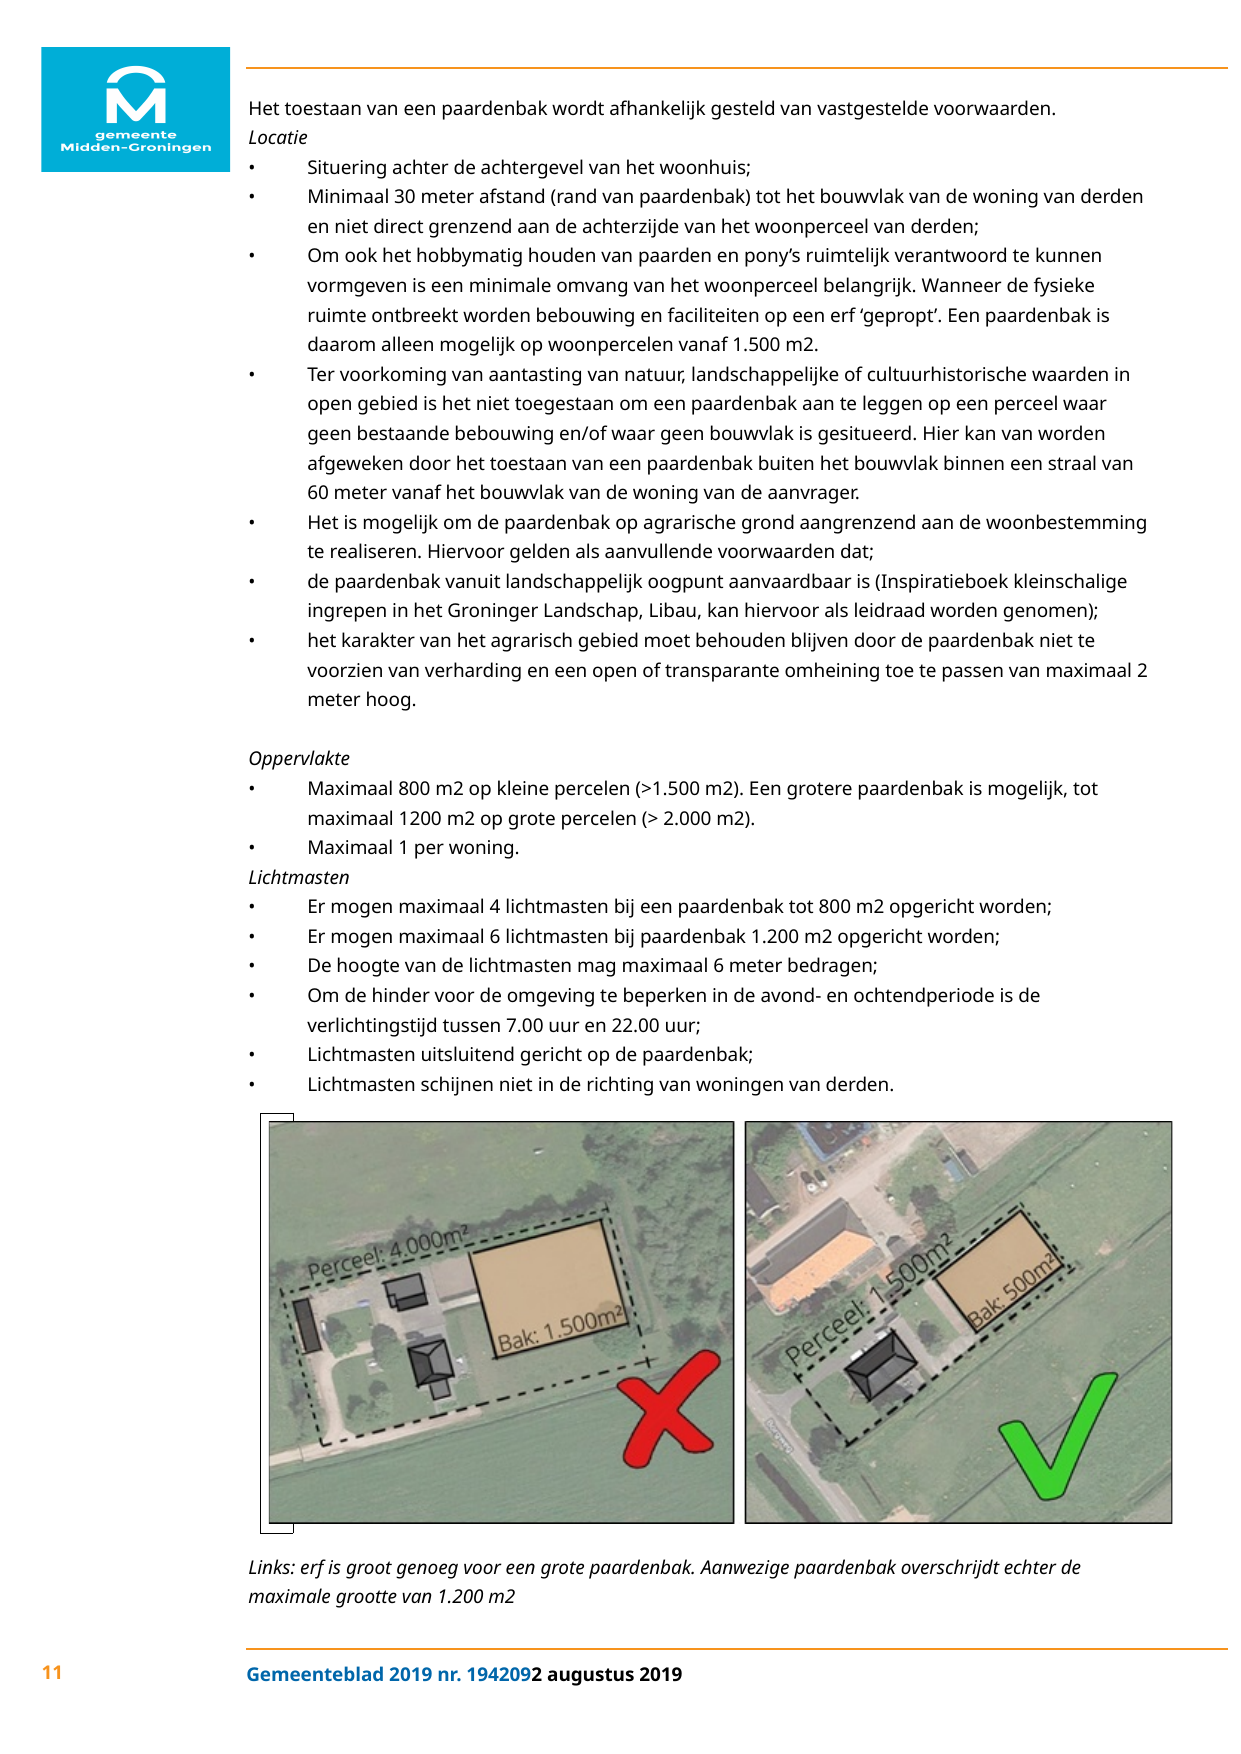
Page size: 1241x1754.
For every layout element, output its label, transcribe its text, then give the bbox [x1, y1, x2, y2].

list Maximaal 1 per woning. [248, 834, 1152, 860]
list Om de hinder voor de omgeving te beperken in de avond- en ochtendperiode is de verlichtingstijd tussen 7.00 uur en 22.00 uur; [248, 982, 1152, 1038]
picture [268, 1121, 1173, 1524]
list Situering achter de achtergevel van het woonhuis; [248, 154, 1152, 180]
text Locatie [248, 124, 1152, 150]
text Oppervlakte [248, 746, 1152, 771]
text Links: erf is groot genoeg voor een grote paardenbak. Aanwezige paardenbak overschrijdt echter de maximale grootte van 1.200 m2 [248, 1554, 1152, 1609]
list Ter voorkoming van aantasting van natuur, landschappelijke of cultuurhistorische waarden in open gebied is het niet toegestaan om een paardenbak aan te leggen op een perceel waar geen bestaande bebouwing en/of waar geen bouwvlak is gesitueerd. Hier kan van worden afgeweken door het toestaan van een paardenbak buiten het bouwvlak binnen een straal van 60 meter vanaf het bouwvlak van de woning van de aanvrager. [248, 361, 1152, 505]
picture [108, 66, 164, 82]
picture [184, 146, 190, 153]
list Er mogen maximaal 4 lichtmasten bij een paardenbak tot 800 m2 opgericht worden; [248, 893, 1152, 919]
list Er mogen maximaal 6 lichtmasten bij paardenbak 1.200 m2 opgericht worden; [248, 923, 1152, 949]
list Lichtmasten uitsluitend gericht op de paardenbak; [248, 1041, 1152, 1067]
list de paardenbak vanuit landschappelijk oogpunt aanvaardbaar is (Inspiratieboek kleinschalige ingrepen in het Groninger Landschap, Libau, kan hiervoor als leidraad worden genomen); [248, 568, 1152, 623]
list Lichtmasten schijnen niet in de richting van woningen van derden. [248, 1071, 1152, 1097]
list Het is mogelijk om de paardenbak op agrarische grond aangrenzend aan de woonbestemming te realiseren. Hiervoor gelden als aanvullende voorwaarden dat; [248, 509, 1152, 564]
text Het toestaan van een paardenbak wordt afhankelijk gesteld van vastgestelde voorwaarden. [248, 95, 1152, 121]
text Lichtmasten [248, 864, 1152, 890]
list Maximaal 800 m2 op kleine percelen (>1.500 m2). Een grotere paardenbak is mogelijk, tot maximaal 1200 m2 op grote percelen (> 2.000 m2). [248, 775, 1152, 831]
list Om ook het hobbymatig houden van paarden en pony’s ruimtelijk verantwoord te kunnen vormgeven is een minimale omvang van het woonperceel belangrijk. Wanneer de fysieke ruimte ontbreekt worden bebouwing en faciliteiten op een erf ‘gepropt’. Een paardenbak is daarom alleen mogelijk op woonpercelen vanaf 1.500 m2. [248, 243, 1152, 357]
list Minimaal 30 meter afstand (rand van paardenbak) tot het bouwvlak van de woning van derden en niet direct grenzend aan de achterzijde van het woonperceel van derden; [248, 183, 1152, 239]
list De hoogte van de lichtmasten mag maximaal 6 meter bedragen; [248, 953, 1152, 978]
picture [107, 89, 165, 122]
list het karakter van het agrarisch gebied moet behouden blijven door de paardenbak niet te voorzien van verharding en een open of transparante omheining toe te passen van maximaal 2 meter hoog. [248, 627, 1152, 712]
